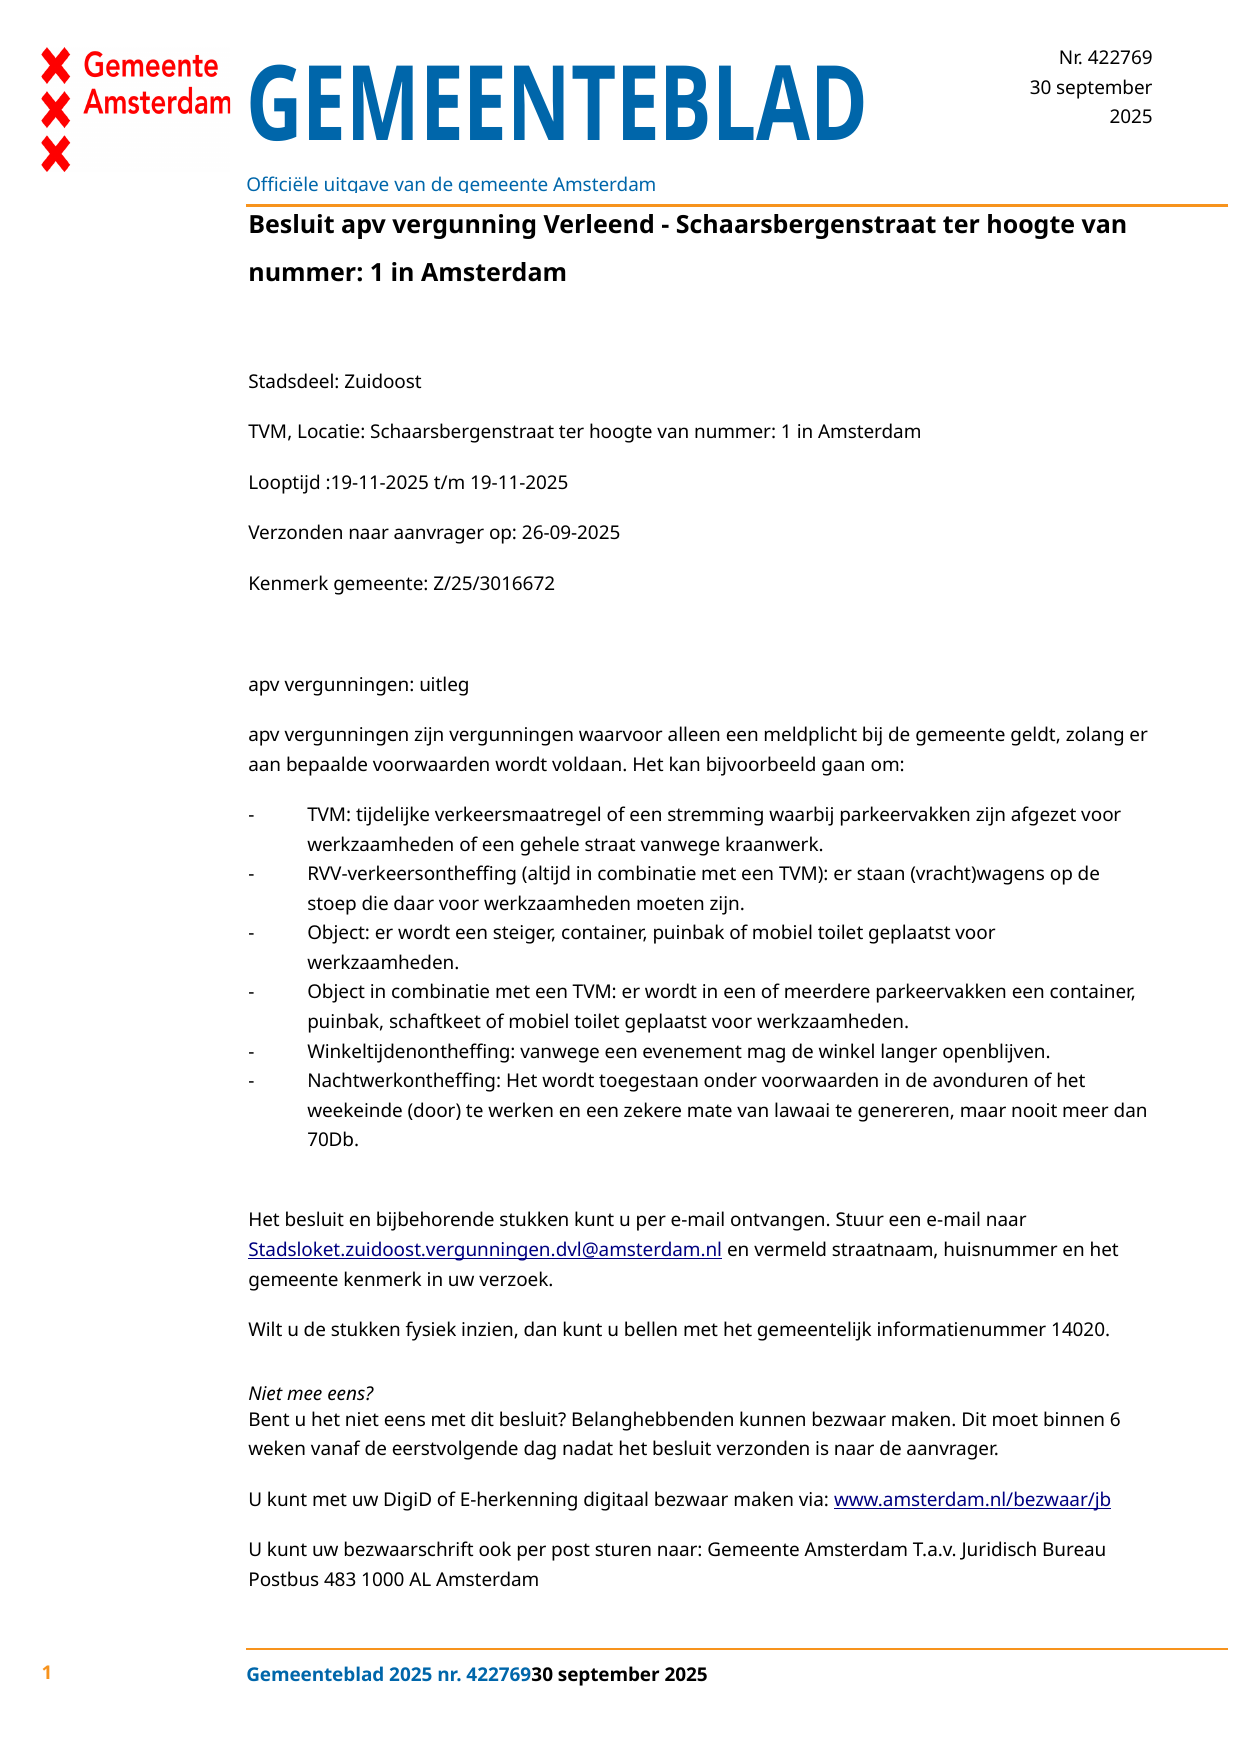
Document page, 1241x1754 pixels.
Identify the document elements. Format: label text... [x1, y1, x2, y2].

text Besluit apv vergunning Verleend - Schaarsbergenstraat ter hoogte van nummer: 1 in Amsterdam [248, 207, 1152, 288]
text apv vergunningen: uitleg [248, 671, 1152, 697]
text TVM, Locatie: Schaarsbergenstraat ter hoogte van nummer: 1 in Amsterdam [248, 419, 1152, 444]
list Object in combinatie met een TVM: er wordt in een of meerdere parkeervakken een container, puinbak, schaftkeet of mobiel toilet geplaatst voor werkzaamheden. [248, 979, 1152, 1034]
text Stadsdeel: Zuidoost [248, 368, 1152, 394]
list RVV-verkeersontheffing (altijd in combinatie met een TVM): er staan (vracht)wagens op de stoep die daar voor werkzaamheden moeten zijn. [248, 860, 1152, 916]
picture [41, 47, 231, 172]
text U kunt uw bezwaarschrift ook per post sturen naar: Gemeente Amsterdam T.a.v. Juridisch Bureau Postbus 483 1000 AL Amsterdam [248, 1536, 1152, 1592]
list Winkeltijdenontheffing: vanwege een evenement mag de winkel langer openblijven. [248, 1038, 1152, 1064]
text U kunt met uw DigiD of E-herkenning digitaal bezwaar maken via: www.amsterdam.nl/bezwaar/jb [248, 1486, 1152, 1512]
list TVM: tijdelijke verkeersmaatregel of een stremming waarbij parkeervakken zijn afgezet voor werkzaamheden of een gehele straat vanwege kraanwerk. [248, 801, 1152, 857]
text Verzonden naar aanvrager op: 26-09-2025 [248, 519, 1152, 545]
list Object: er wordt een steiger, container, puinbak of mobiel toilet geplaatst voor werkzaamheden. [248, 919, 1152, 975]
list Nachtwerkontheffing: Het wordt toegestaan onder voorwaarden in de avonduren of het weekeinde (door) te werken en een zekere mate van lawaai te genereren, maar nooit meer dan 70Db. [248, 1067, 1152, 1152]
text Het besluit en bijbehorende stukken kunt u per e-mail ontvangen. Stuur een e-mail naar Stadsloket.zuidoost.vergunningen.dvl@amsterdam.nl en vermeld straatnaam, huisnummer en het gemeente kenmerk in uw verzoek. [248, 1207, 1152, 1292]
text Niet mee eens? [248, 1380, 1152, 1406]
text Bent u het niet eens met dit besluit? Belanghebbenden kunnen bezwaar maken. Dit moet binnen 6 weken vanaf de eerstvolgende dag nadat het besluit verzonden is naar de aanvrager. [248, 1406, 1152, 1461]
text Wilt u de stukken fysiek inzien, dan kunt u bellen met het gemeentelijk informatienummer 14020. [248, 1316, 1152, 1342]
text Looptijd :19-11-2025 t/m 19-11-2025 [248, 469, 1152, 495]
text Kenmerk gemeente: Z/25/3016672 [248, 570, 1152, 596]
text apv vergunningen zijn vergunningen waarvoor alleen een meldplicht bij de gemeente geldt, zolang er aan bepaalde voorwaarden wordt voldaan. Het kan bijvoorbeeld gaan om: [248, 721, 1152, 777]
